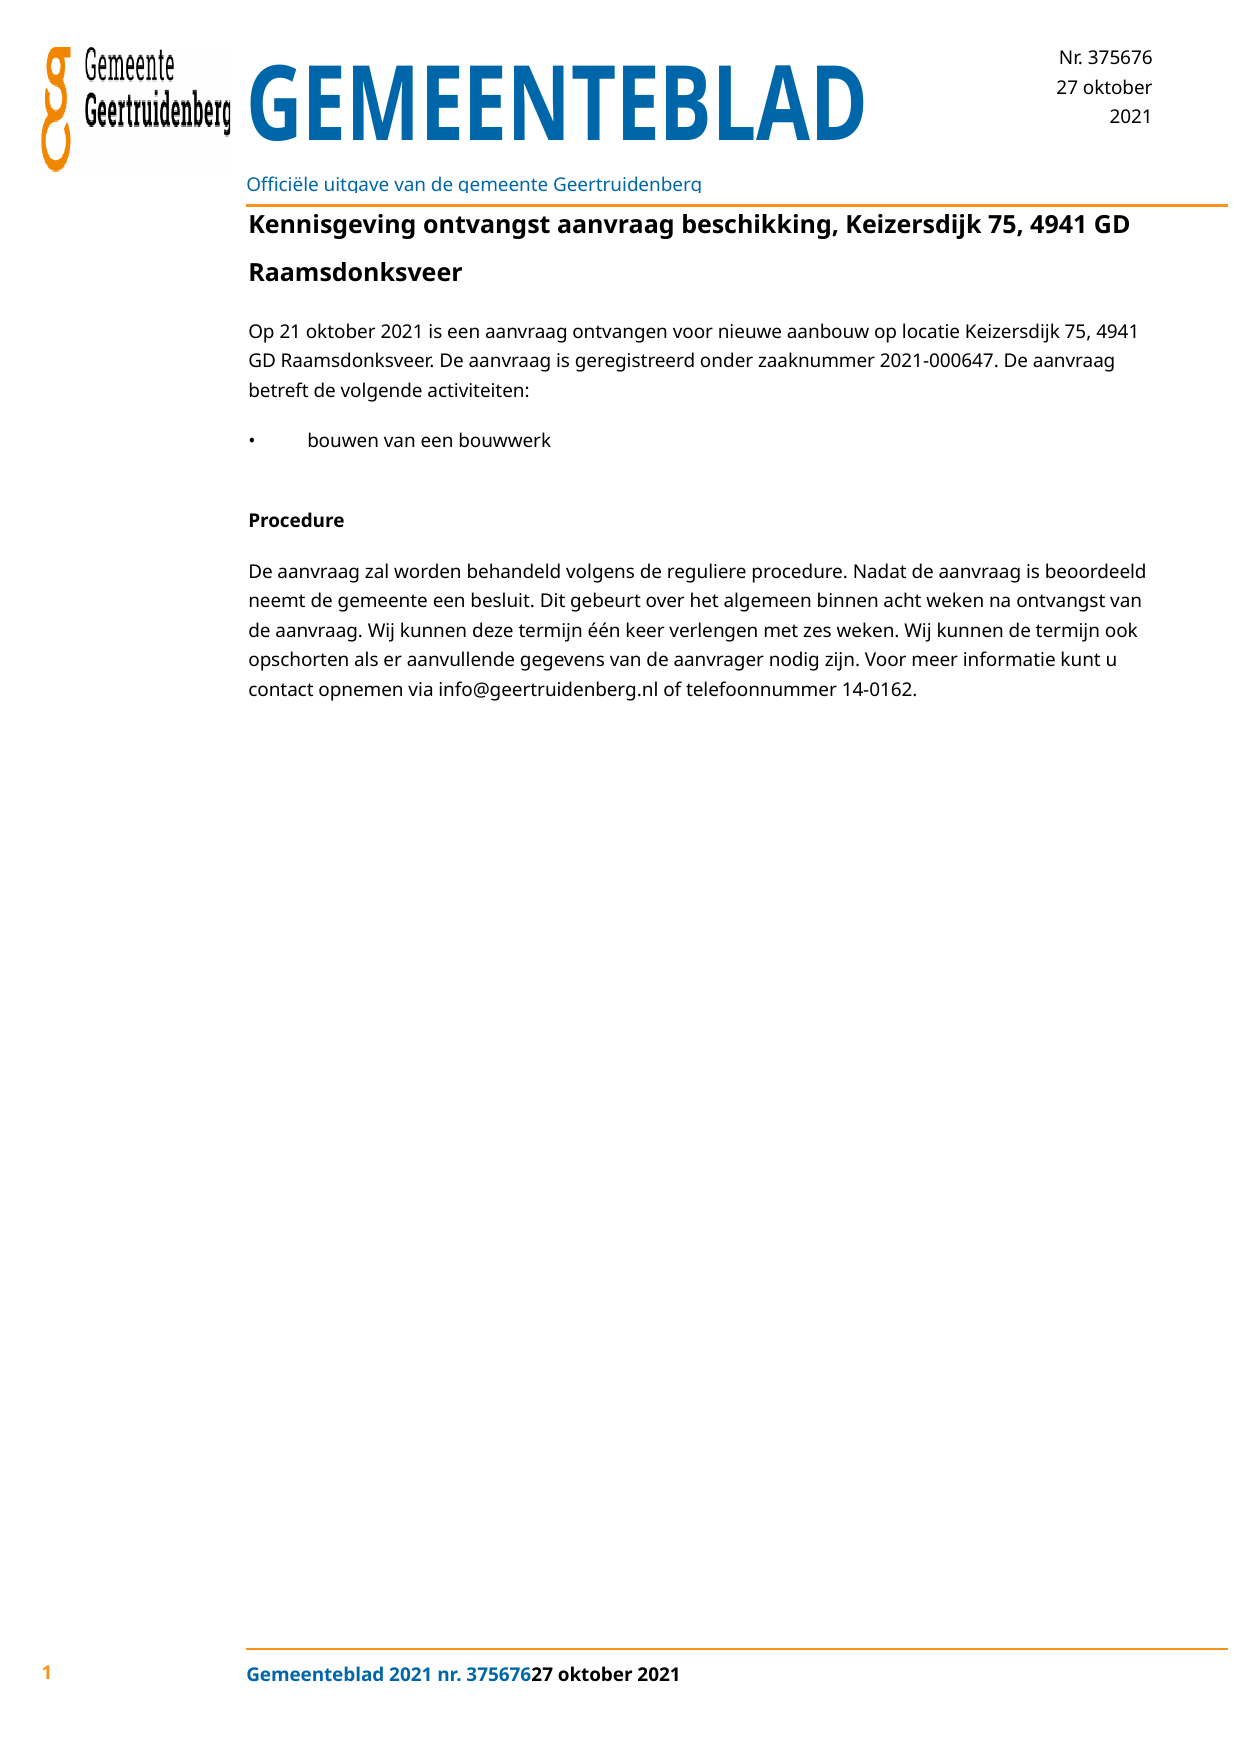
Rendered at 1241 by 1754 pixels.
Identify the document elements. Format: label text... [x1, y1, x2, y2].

text Procedure [248, 507, 1152, 533]
picture [41, 47, 231, 172]
list bouwen van een bouwwerk [248, 427, 1152, 453]
text Kennisgeving ontvangst aanvraag beschikking, Keizersdijk 75, 4941 GD Raamsdonksveer [248, 207, 1152, 288]
text De aanvraag zal worden behandeld volgens de reguliere procedure. Nadat de aanvraag is beoordeeld neemt de gemeente een besluit. Dit gebeurt over het algemeen binnen acht weken na ontvangst van de aanvraag. Wij kunnen deze termijn één keer verlengen met zes weken. Wij kunnen de termijn ook opschorten als er aanvullende gegevens van de aanvrager nodig zijn. Voor meer informatie kunt u contact opnemen via info@geertruidenberg.nl of telefoonnummer 14-0162. [248, 558, 1152, 702]
text Op 21 oktober 2021 is een aanvraag ontvangen voor nieuwe aanbouw op locatie Keizersdijk 75, 4941 GD Raamsdonksveer. De aanvraag is geregistreerd onder zaaknummer 2021-000647. De aanvraag betreft de volgende activiteiten: [248, 318, 1152, 403]
